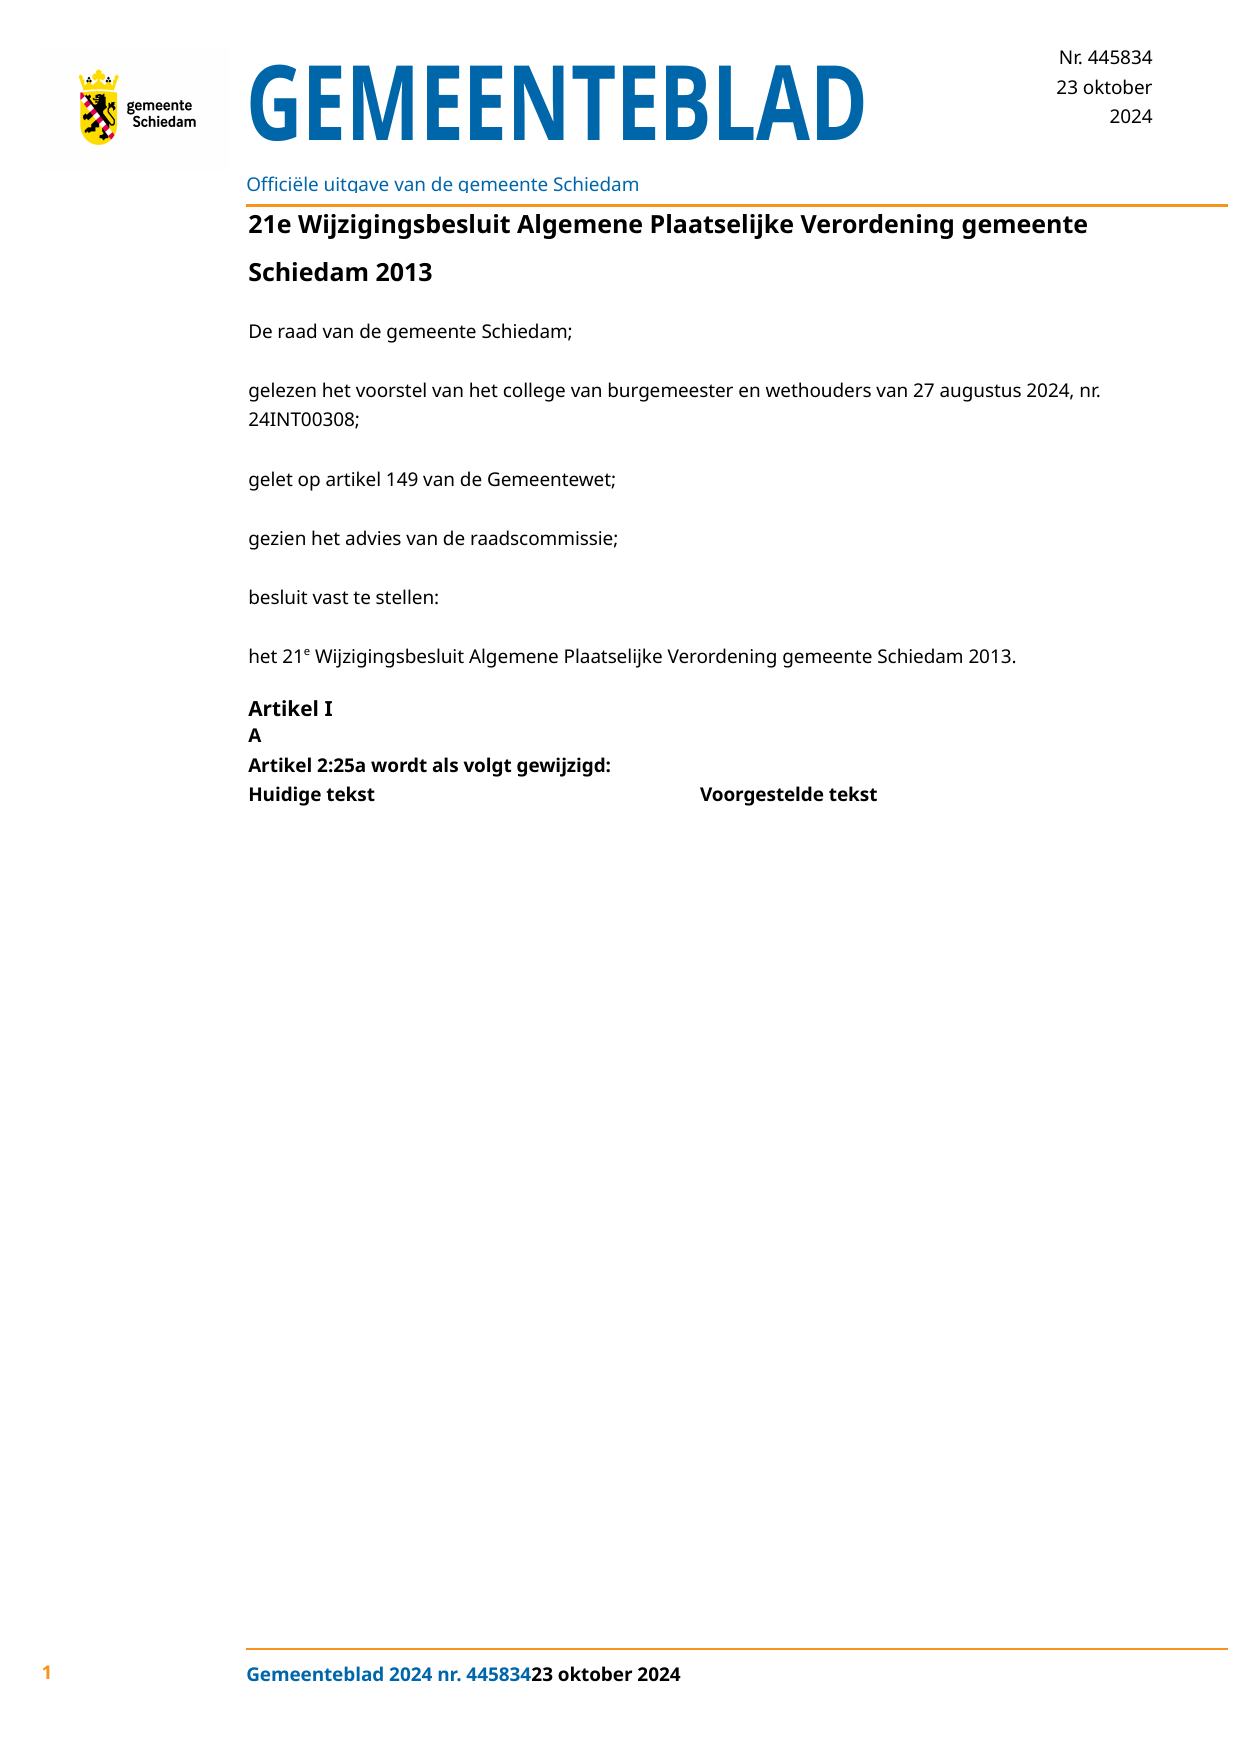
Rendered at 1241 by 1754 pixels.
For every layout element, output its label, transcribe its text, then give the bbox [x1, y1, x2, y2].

text A [248, 722, 1152, 748]
text gezien het advies van de raadscommissie; [248, 525, 1152, 551]
picture [41, 47, 231, 172]
text gelezen het voorstel van het college van burgemeester en wethouders van 27 augustus 2024, nr. 24INT00308; [248, 377, 1152, 432]
text gelet op artikel 149 van de Gemeentewet; [248, 466, 1152, 492]
table_header Voorgestelde tekst [700, 781, 1152, 807]
text Artikel 2:25a wordt als volgt gewijzigd: [248, 752, 1152, 777]
text 21e Wijzigingsbesluit Algemene Plaatselijke Verordening gemeente Schiedam 2013 [248, 207, 1152, 288]
text het 21e Wijzigingsbesluit Algemene Plaatselijke Verordening gemeente Schiedam 2013. [248, 643, 1152, 669]
text besluit vast te stellen: [248, 584, 1152, 610]
table_header Huidige tekst [248, 781, 700, 807]
text Artikel I [248, 694, 1152, 722]
text De raad van de gemeente Schiedam; [248, 318, 1152, 344]
